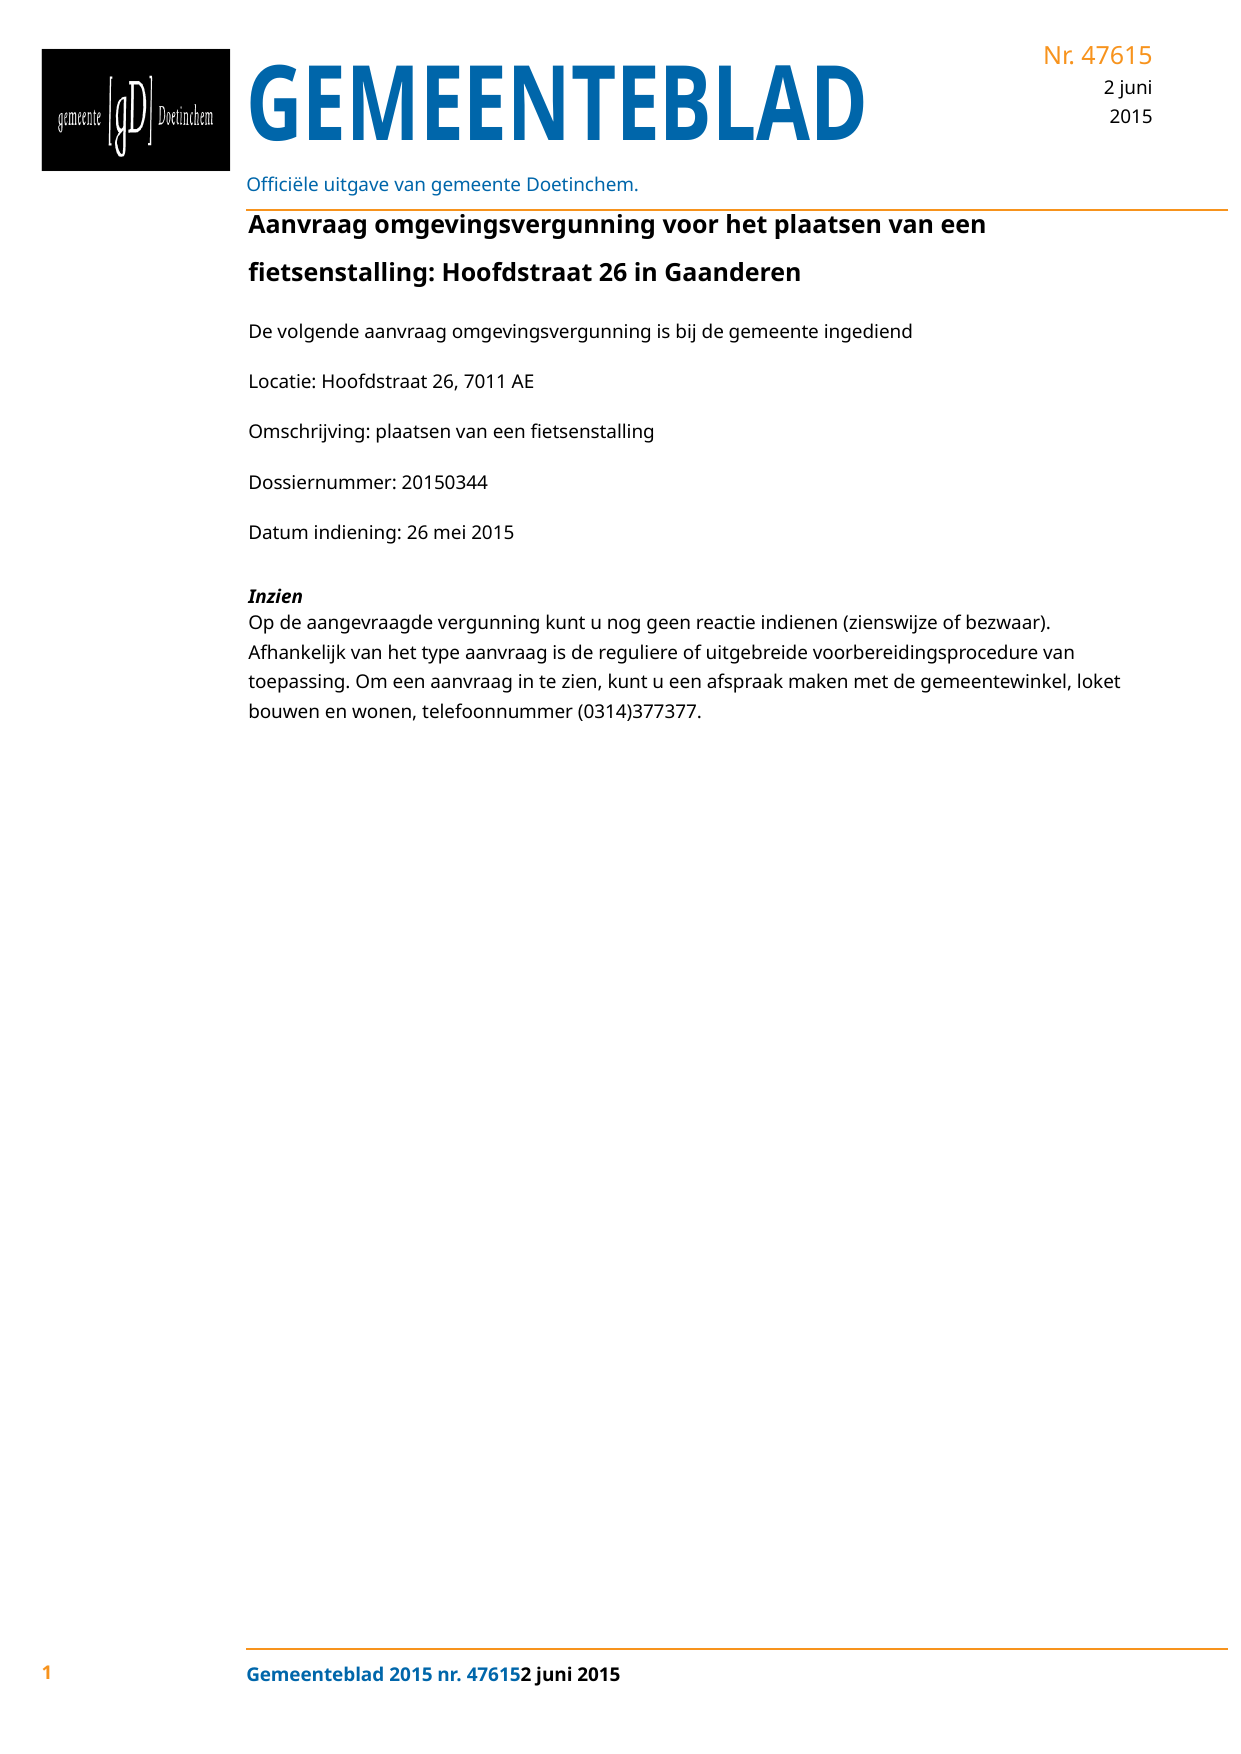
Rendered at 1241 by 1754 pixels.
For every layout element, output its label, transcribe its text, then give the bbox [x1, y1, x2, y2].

text Inzien [248, 583, 1152, 609]
text De volgende aanvraag omgevingsvergunning is bij de gemeente ingediend [248, 318, 1152, 344]
text Locatie: Hoofdstraat 26, 7011 AE [248, 368, 1152, 394]
text Dossiernummer: 20150344 [248, 469, 1152, 495]
picture [41, 47, 231, 172]
text Datum indiening: 26 mei 2015 [248, 519, 1152, 545]
text Aanvraag omgevingsvergunning voor het plaatsen van een fietsenstalling: Hoofdstraat 26 in Gaanderen [248, 211, 1152, 288]
text Op de aangevraagde vergunning kunt u nog geen reactie indienen (zienswijze of bezwaar). Afhankelijk van het type aanvraag is de reguliere of uitgebreide voorbereidingsprocedure van toepassing. Om een aanvraag in te zien, kunt u een afspraak maken met de gemeentewinkel, loket bouwen en wonen, telefoonnummer (0314)377377. [248, 609, 1152, 724]
text Omschrijving: plaatsen van een fietsenstalling [248, 419, 1152, 444]
